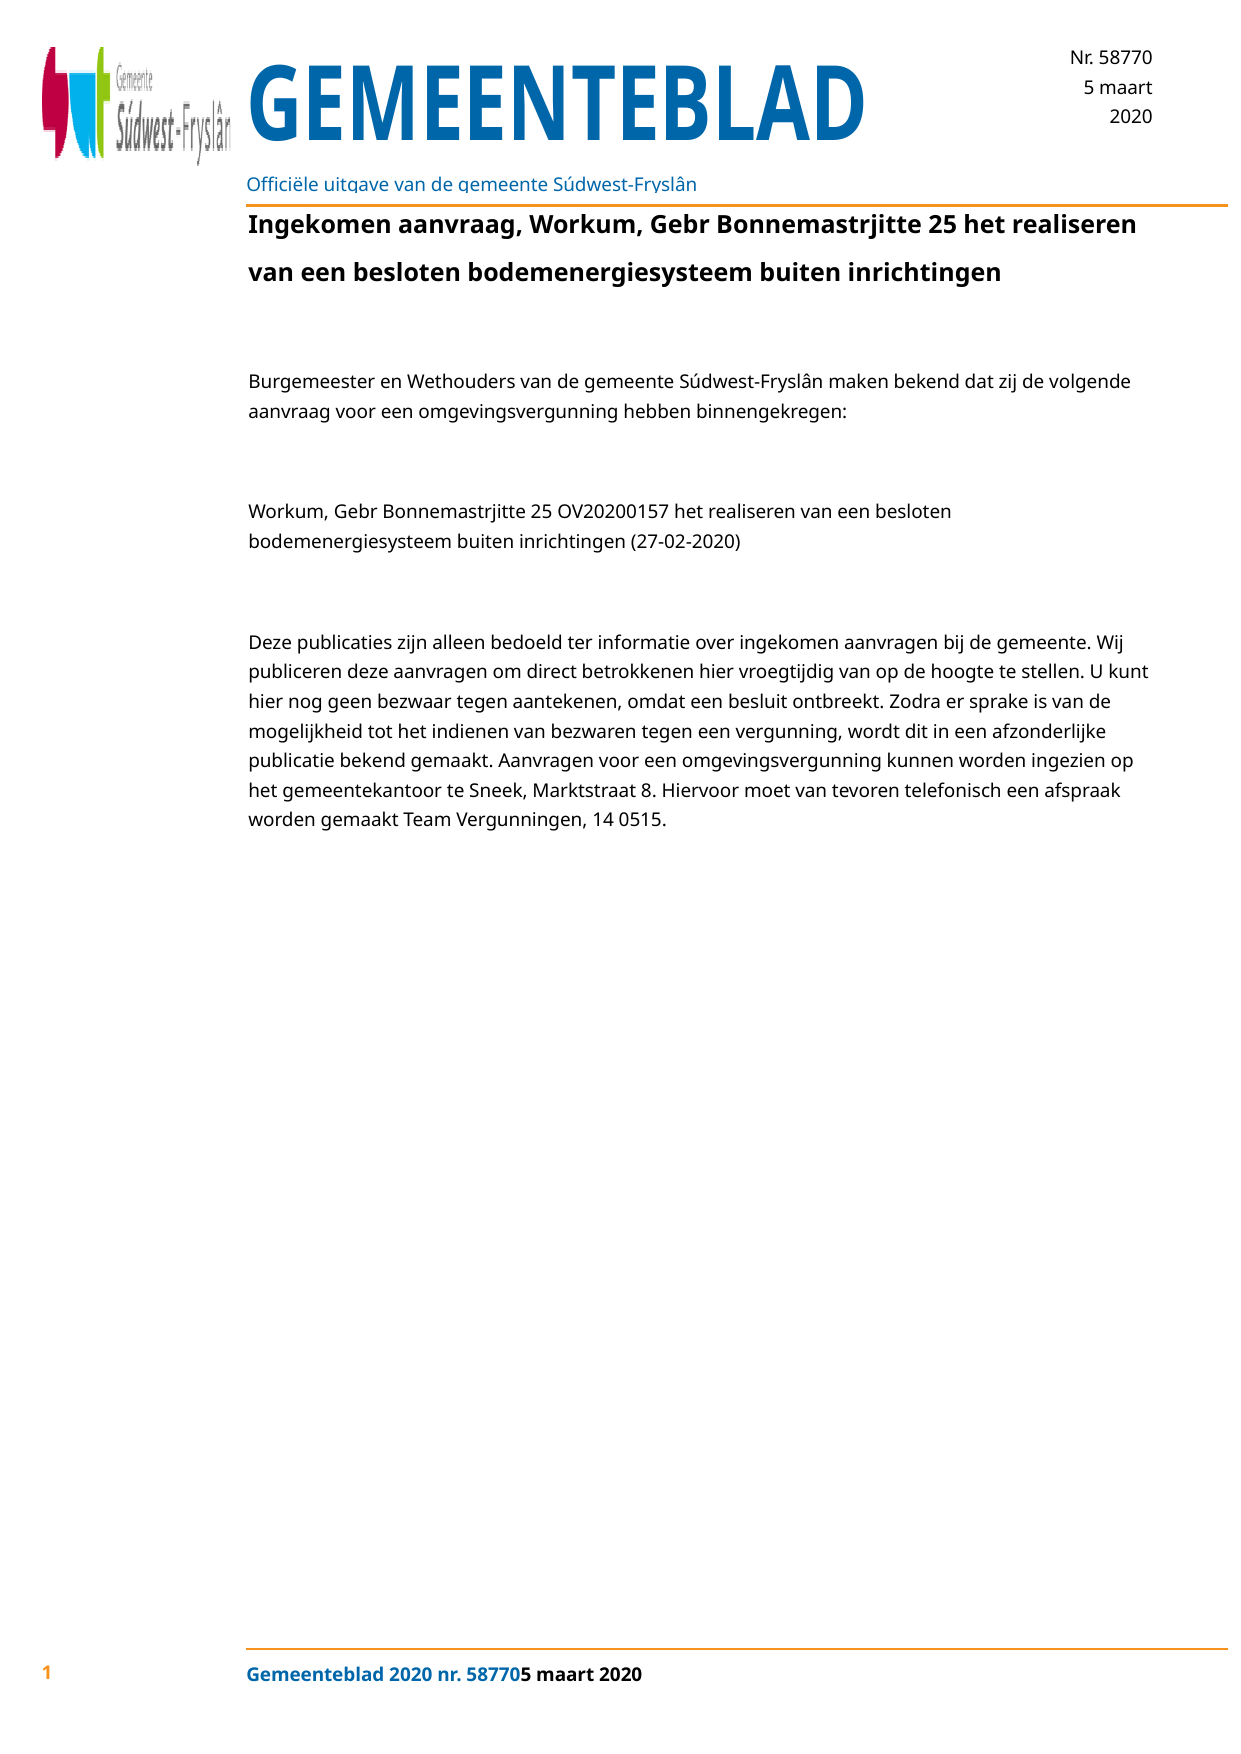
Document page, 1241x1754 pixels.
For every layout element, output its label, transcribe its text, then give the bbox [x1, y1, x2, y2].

text Workum, Gebr Bonnemastrjitte 25 OV20200157 het realiseren van een besloten bodemenergiesysteem buiten inrichtingen (27-02-2020) [248, 499, 1152, 554]
text Burgemeester en Wethouders van de gemeente Súdwest-Fryslân maken bekend dat zij de volgende aanvraag voor een omgevingsvergunning hebben binnengekregen: [248, 368, 1152, 424]
text Ingekomen aanvraag, Workum, Gebr Bonnemastrjitte 25 het realiseren van een besloten bodemenergiesysteem buiten inrichtingen [248, 207, 1152, 288]
picture [41, 47, 231, 172]
text Deze publicaties zijn alleen bedoeld ter informatie over ingekomen aanvragen bij de gemeente. Wij publiceren deze aanvragen om direct betrokkenen hier vroegtijdig van op de hoogte te stellen. U kunt hier nog geen bezwaar tegen aantekenen, omdat een besluit ontbreekt. Zodra er sprake is van de mogelijkheid tot het indienen van bezwaren tegen een vergunning, wordt dit in een afzonderlijke publicatie bekend gemaakt. Aanvragen voor een omgevingsvergunning kunnen worden ingezien op het gemeentekantoor te Sneek, Marktstraat 8. Hiervoor moet van tevoren telefonisch een afspraak worden gemaakt Team Vergunningen, 14 0515. [248, 629, 1152, 832]
